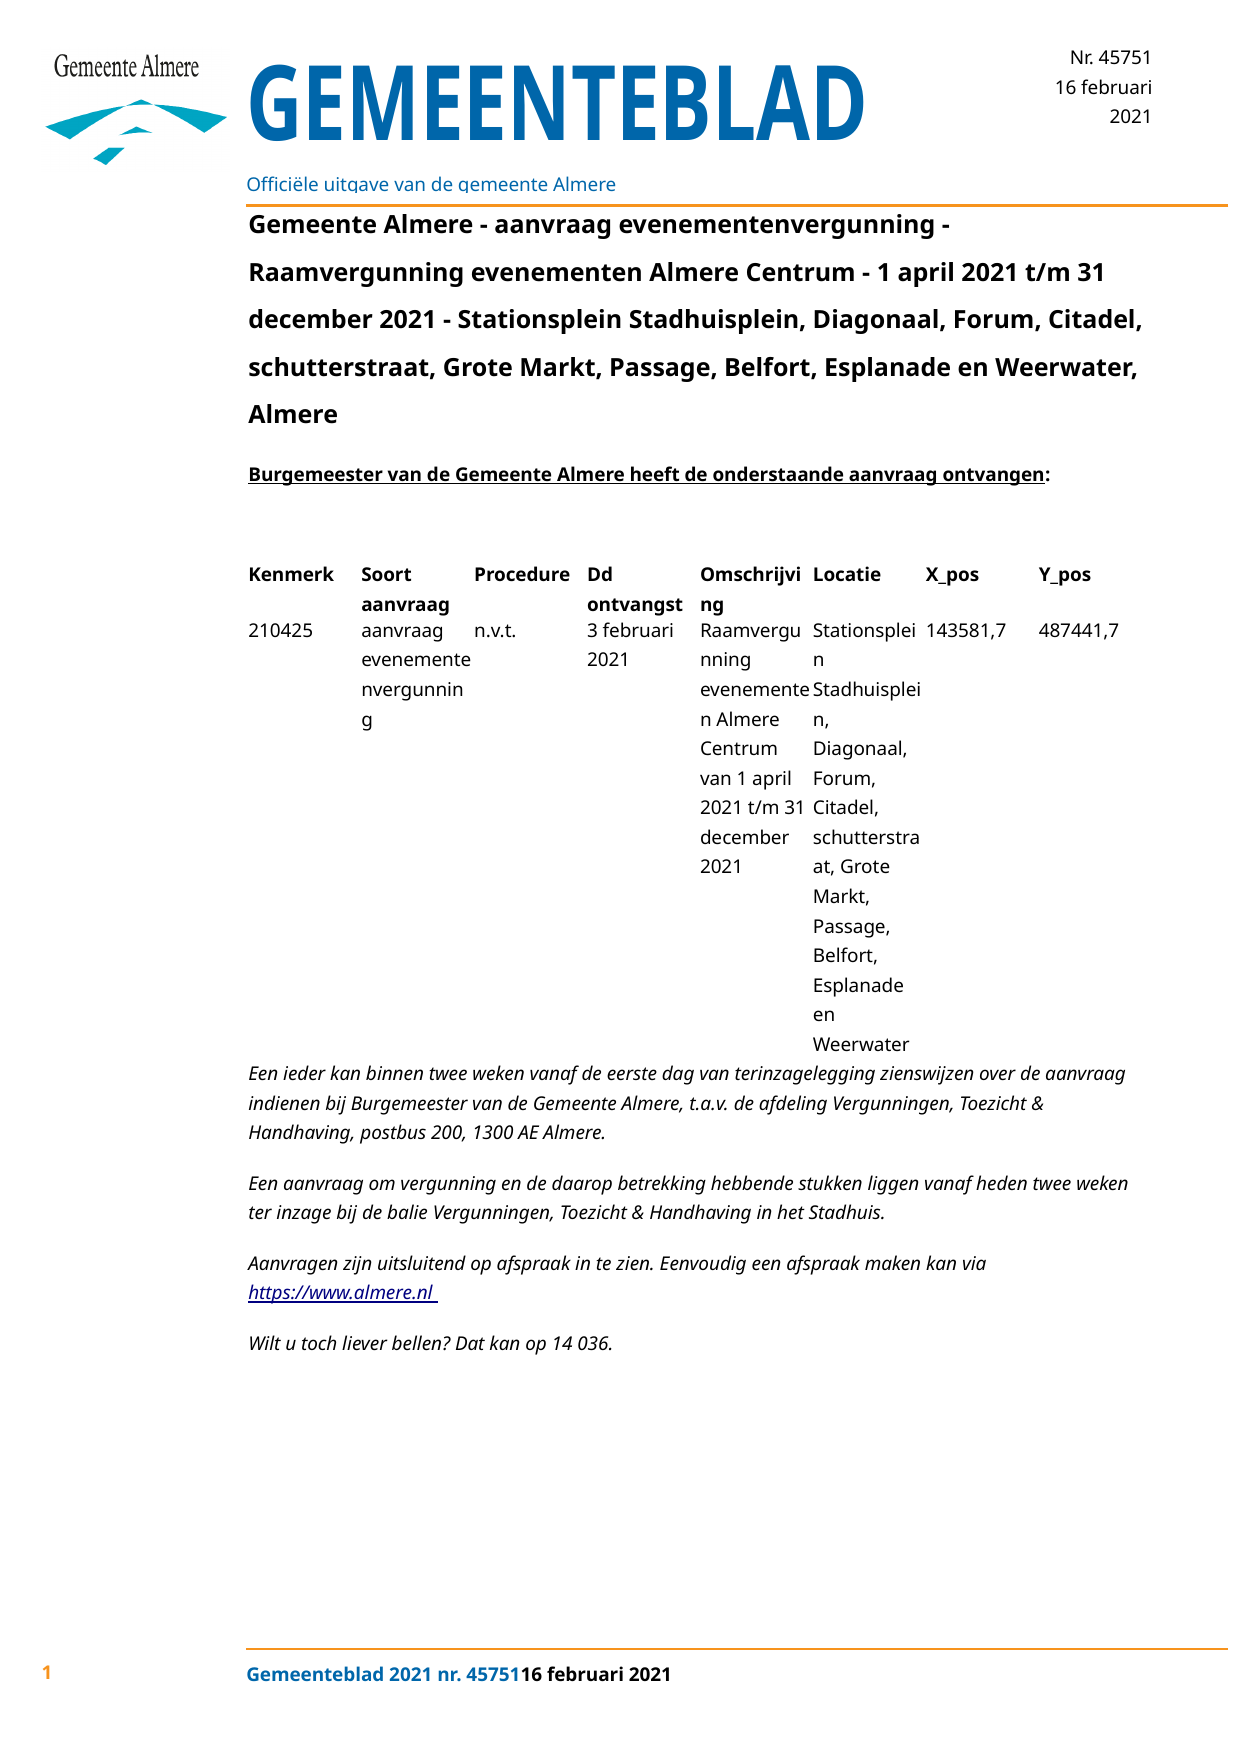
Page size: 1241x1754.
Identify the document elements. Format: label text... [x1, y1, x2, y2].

table_cell Raamvergunning evenementen Almere Centrum van 1 april 2021 t/m 31 december 2021 [700, 617, 813, 1057]
table_cell aanvraag evenementenvergunning [361, 617, 474, 1057]
table_header Locatie [813, 562, 926, 617]
text Aanvragen zijn uitsluitend op afspraak in te zien. Eenvoudig een afspraak maken kan via https://www.almere.nl [248, 1250, 1152, 1305]
table_header Soort aanvraag [361, 562, 474, 617]
table_header Omschrijving [700, 562, 813, 617]
text Gemeente Almere - aanvraag evenementenvergunning - Raamvergunning evenementen Almere Centrum - 1 april 2021 t/m 31 december 2021 - Stationsplein Stadhuisplein, Diagonaal, Forum, Citadel, schutterstraat, Grote Markt, Passage, Belfort, Esplanade en Weerwater, Almere [248, 207, 1152, 431]
table_cell n.v.t. [474, 617, 587, 1057]
text Burgemeester van de Gemeente Almere heeft de onderstaande aanvraag ontvangen: [248, 461, 1152, 486]
table_header Dd ontvangst [587, 562, 700, 617]
text Een aanvraag om vergunning en de daarop betrekking hebbende stukken liggen vanaf heden twee weken ter inzage bij de balie Vergunningen, Toezicht & Handhaving in het Stadhuis. [248, 1170, 1152, 1225]
table_cell Stationsplein Stadhuisplein, Diagonaal, Forum, Citadel, schutterstraat, Grote Markt, Passage, Belfort, Esplanade en Weerwater [813, 617, 926, 1057]
table_cell 487441,7 [1039, 617, 1152, 1057]
table_header Procedure [474, 562, 587, 617]
table_cell 143581,7 [926, 617, 1038, 1057]
table_header X_pos [926, 562, 1038, 617]
table_header Kenmerk [248, 562, 361, 617]
table_header Y_pos [1039, 562, 1152, 617]
picture [41, 47, 231, 172]
table_cell 3 februari 2021 [587, 617, 700, 1057]
table_cell 210425 [248, 617, 361, 1057]
text Een ieder kan binnen twee weken vanaf de eerste dag van terinzagelegging zienswijzen over de aanvraag indienen bij Burgemeester van de Gemeente Almere, t.a.v. de afdeling Vergunningen, Toezicht & Handhaving, postbus 200, 1300 AE Almere. [248, 1060, 1152, 1145]
text Wilt u toch liever bellen? Dat kan op 14 036. [248, 1330, 1152, 1355]
